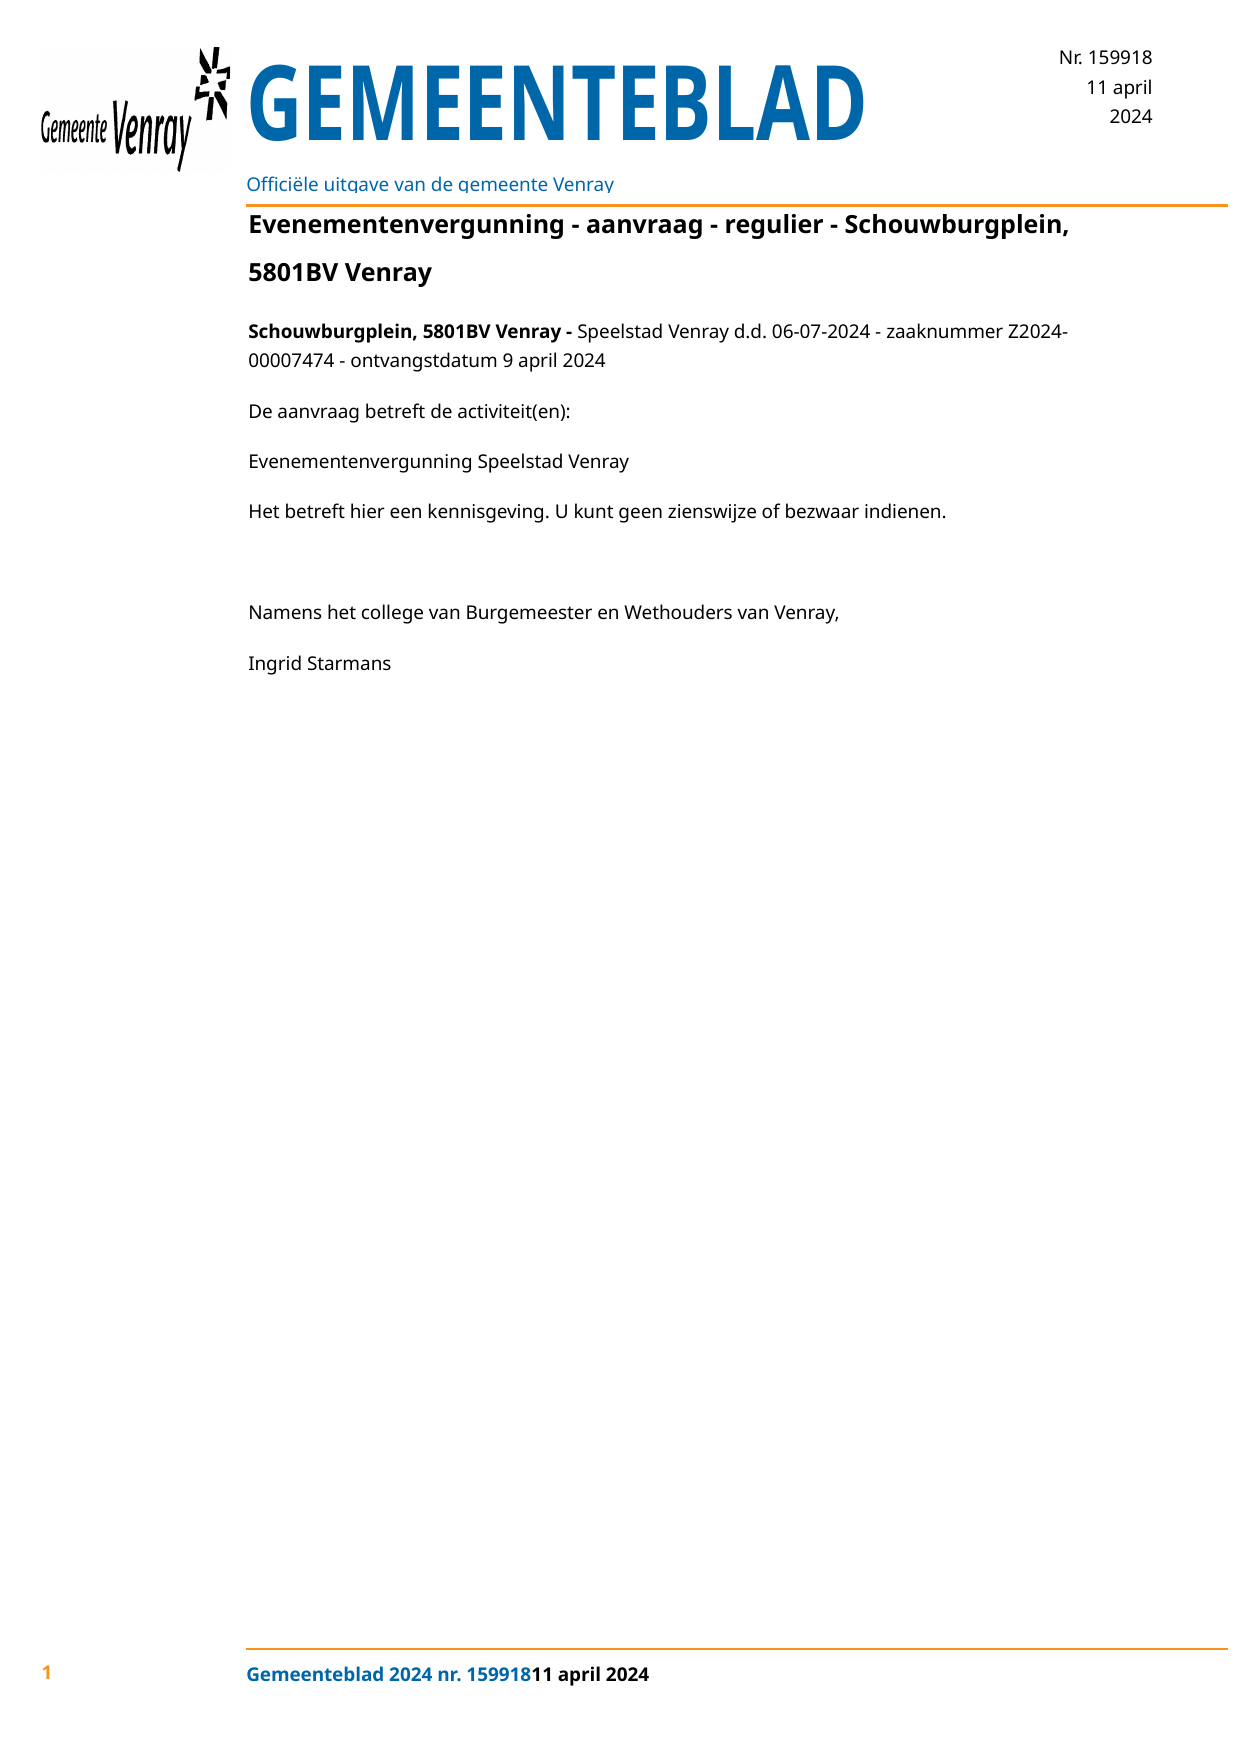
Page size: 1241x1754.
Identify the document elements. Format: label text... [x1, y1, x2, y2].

text Ingrid Starmans [248, 650, 1152, 676]
text De aanvraag betreft de activiteit(en): [248, 398, 1152, 424]
text Het betreft hier een kennisgeving. U kunt geen zienswijze of bezwaar indienen. [248, 499, 1152, 524]
text Evenementenvergunning Speelstad Venray [248, 448, 1152, 474]
picture [41, 47, 231, 172]
text Schouwburgplein, 5801BV Venray - Speelstad Venray d.d. 06-07-2024 - zaaknummer Z2024-00007474 - ontvangstdatum 9 april 2024 [248, 318, 1152, 373]
text Evenementenvergunning - aanvraag - regulier - Schouwburgplein, 5801BV Venray [248, 207, 1152, 288]
text Namens het college van Burgemeester en Wethouders van Venray, [248, 599, 1152, 625]
